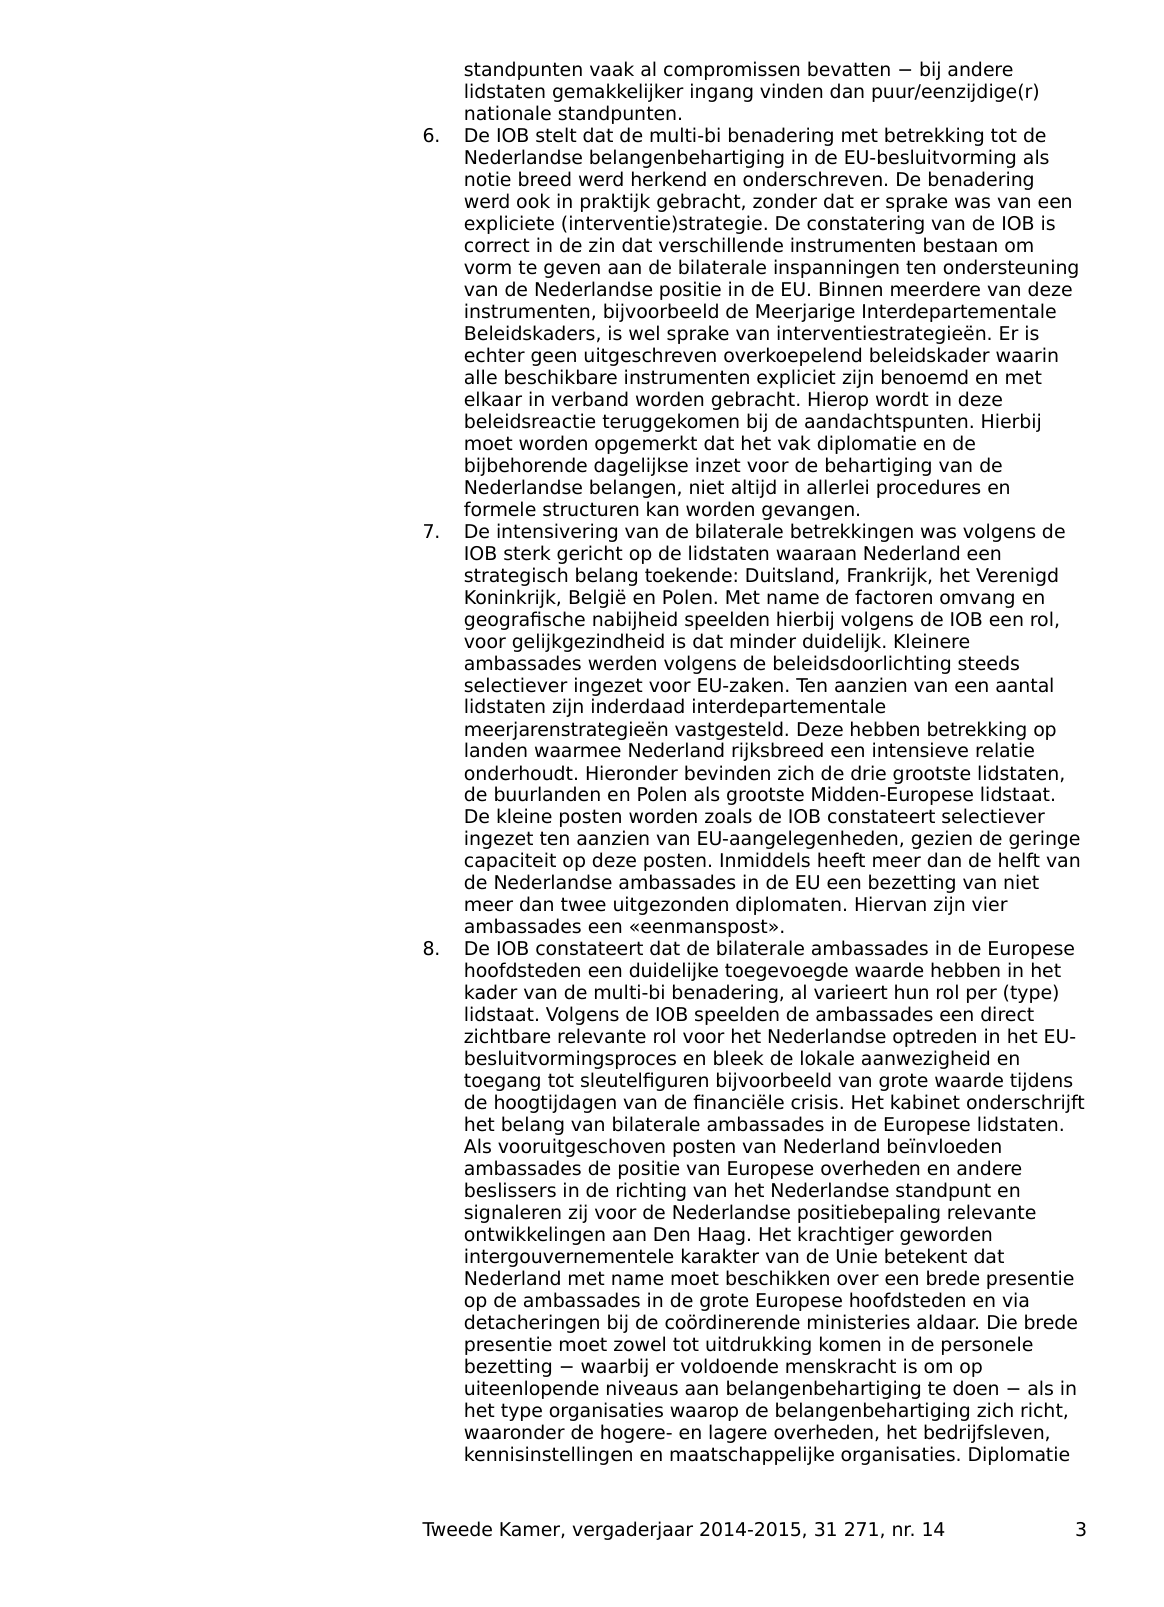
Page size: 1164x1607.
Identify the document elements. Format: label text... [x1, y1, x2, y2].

text standpunten vaak al compromissen bevatten − bij andere lidstaten gemakkelijker ingang vinden dan puur/eenzijdige(r) nationale standpunten. [422, 59, 1087, 125]
text 8. De IOB constateert dat de bilaterale ambassades in de Europese hoofdsteden een duidelijke toegevoegde waarde hebben in het kader van de multi-bi benadering, al varieert hun rol per (type) lidstaat. Volgens de IOB speelden de ambassades een direct zichtbare relevante rol voor het Nederlandse optreden in het EU-besluitvormingsproces en bleek de lokale aanwezigheid en toegang tot sleutelfiguren bijvoorbeeld van grote waarde tijdens de hoogtijdagen van de financiële crisis. Het kabinet onderschrijft het belang van bilaterale ambassades in de Europese lidstaten. Als vooruitgeschoven posten van Nederland beïnvloeden ambassades de positie van Europese overheden en andere beslissers in de richting van het Nederlandse standpunt en signaleren zij voor de Nederlandse positiebepaling relevante ontwikkelingen aan Den Haag. Het krachtiger geworden intergouvernementele karakter van de Unie betekent dat Nederland met name moet beschikken over een brede presentie op de ambassades in de grote Europese hoofdsteden en via detacheringen bij de coördinerende ministeries aldaar. Die brede presentie moet zowel tot uitdrukking komen in de personele bezetting − waarbij er voldoende menskracht is om op uiteenlopende niveaus aan belangenbehartiging te doen − als in het type organisaties waarop de belangenbehartiging zich richt, waaronder de hogere- en lagere overheden, het bedrijfsleven, kennisinstellingen en maatschappelijke organisaties. Diplomatie [422, 938, 1087, 1466]
text 6. De IOB stelt dat de multi-bi benadering met betrekking tot de Nederlandse belangenbehartiging in de EU-besluitvorming als notie breed werd herkend en onderschreven. De benadering werd ook in praktijk gebracht, zonder dat er sprake was van een expliciete (interventie)strategie. De constatering van de IOB is correct in de zin dat verschillende instrumenten bestaan om vorm te geven aan de bilaterale inspanningen ten ondersteuning van de Nederlandse positie in de EU. Binnen meerdere van deze instrumenten, bijvoorbeeld de Meerjarige Interdepartementale Beleidskaders, is wel sprake van interventiestrategieën. Er is echter geen uitgeschreven overkoepelend beleidskader waarin alle beschikbare instrumenten expliciet zijn benoemd en met elkaar in verband worden gebracht. Hierop wordt in deze beleidsreactie teruggekomen bij de aandachtspunten. Hierbij moet worden opgemerkt dat het vak diplomatie en de bijbehorende dagelijkse inzet voor de behartiging van de Nederlandse belangen, niet altijd in allerlei procedures en formele structuren kan worden gevangen. [422, 125, 1087, 521]
text 7. De intensivering van de bilaterale betrekkingen was volgens de IOB sterk gericht op de lidstaten waaraan Nederland een strategisch belang toekende: Duitsland, Frankrijk, het Verenigd Koninkrijk, België en Polen. Met name de factoren omvang en geografische nabijheid speelden hierbij volgens de IOB een rol, voor gelijkgezindheid is dat minder duidelijk. Kleinere ambassades werden volgens de beleidsdoorlichting steeds selectiever ingezet voor EU-zaken. Ten aanzien van een aantal lidstaten zijn inderdaad interdepartementale meerjarenstrategieën vastgesteld. Deze hebben betrekking op landen waarmee Nederland rijksbreed een intensieve relatie onderhoudt. Hieronder bevinden zich de drie grootste lidstaten, de buurlanden en Polen als grootste Midden-Europese lidstaat. De kleine posten worden zoals de IOB constateert selectiever ingezet ten aanzien van EU-aangelegenheden, gezien de geringe capaciteit op deze posten. Inmiddels heeft meer dan de helft van de Nederlandse ambassades in de EU een bezetting van niet meer dan twee uitgezonden diplomaten. Hiervan zijn vier ambassades een «eenmanspost». [422, 521, 1087, 938]
